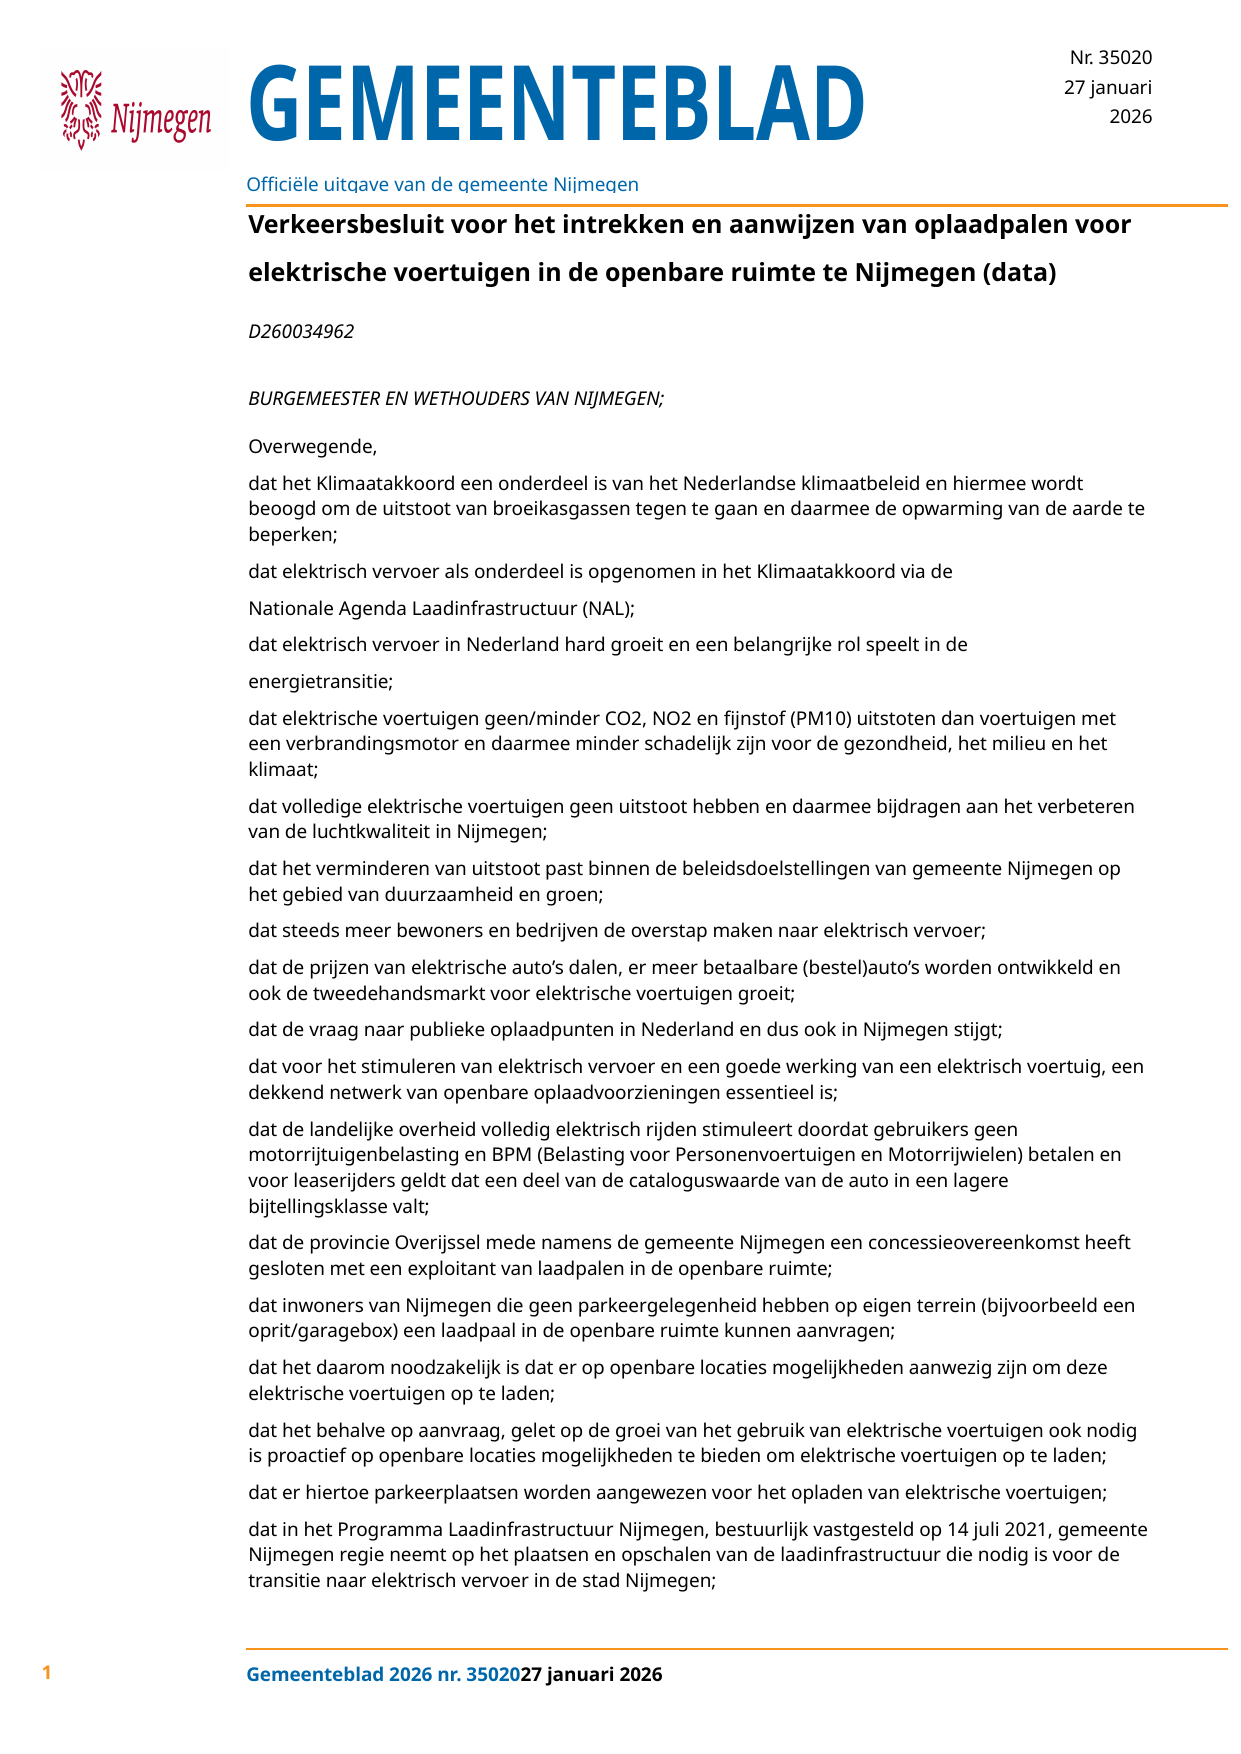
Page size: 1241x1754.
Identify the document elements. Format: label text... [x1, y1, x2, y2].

text dat de prijzen van elektrische auto’s dalen, er meer betaalbare (bestel)auto’s worden ontwikkeld en ook de tweedehandsmarkt voor elektrische voertuigen groeit; [248, 954, 1152, 1006]
text dat elektrisch vervoer als onderdeel is opgenomen in het Klimaatakkoord via de [248, 558, 1152, 584]
text dat in het Programma Laadinfrastructuur Nijmegen, bestuurlijk vastgesteld op 14 juli 2021, gemeente Nijmegen regie neemt op het plaatsen en opschalen van de laadinfrastructuur die nodig is voor de transitie naar elektrisch vervoer in de stad Nijmegen; [248, 1516, 1152, 1593]
text dat het daarom noodzakelijk is dat er op openbare locaties mogelijkheden aanwezig zijn om deze elektrische voertuigen op te laden; [248, 1354, 1152, 1406]
text D260034962 [248, 318, 1152, 344]
text dat het Klimaatakkoord een onderdeel is van het Nederlandse klimaatbeleid en hiermee wordt beoogd om de uitstoot van broeikasgassen tegen te gaan en daarmee de opwarming van de aarde te beperken; [248, 470, 1152, 547]
text energietransitie; [248, 668, 1152, 694]
text dat voor het stimuleren van elektrisch vervoer en een goede werking van een elektrisch voertuig, een dekkend netwerk van openbare oplaadvoorzieningen essentieel is; [248, 1053, 1152, 1105]
text dat het verminderen van uitstoot past binnen de beleidsdoelstellingen van gemeente Nijmegen op het gebied van duurzaamheid en groen; [248, 855, 1152, 907]
text Verkeersbesluit voor het intrekken en aanwijzen van oplaadpalen voor elektrische voertuigen in de openbare ruimte te Nijmegen (data) [248, 207, 1152, 288]
text dat er hiertoe parkeerplaatsen worden aangewezen voor het opladen van elektrische voertuigen; [248, 1479, 1152, 1505]
text dat het behalve op aanvraag, gelet op de groei van het gebruik van elektrische voertuigen ook nodig is proactief op openbare locaties mogelijkheden te bieden om elektrische voertuigen op te laden; [248, 1417, 1152, 1468]
picture [41, 47, 231, 172]
text dat de vraag naar publieke oplaadpunten in Nederland en dus ook in Nijmegen stijgt; [248, 1017, 1152, 1042]
text dat de landelijke overheid volledig elektrisch rijden stimuleert doordat gebruikers geen motorrijtuigenbelasting en BPM (Belasting voor Personenvoertuigen en Motorrijwielen) betalen en voor leaserijders geldt dat een deel van de cataloguswaarde van de auto in een lagere bijtellingsklasse valt; [248, 1116, 1152, 1219]
text dat steeds meer bewoners en bedrijven de overstap maken naar elektrisch vervoer; [248, 918, 1152, 943]
text dat elektrisch vervoer in Nederland hard groeit en een belangrijke rol speelt in de [248, 631, 1152, 657]
text Nationale Agenda Laadinfrastructuur (NAL); [248, 595, 1152, 620]
text Overwegende, [248, 433, 1152, 459]
text BURGEMEESTER EN WETHOUDERS VAN NIJMEGEN; [248, 386, 1152, 411]
text dat elektrische voertuigen geen/minder CO2, NO2 en fijnstof (PM10) uitstoten dan voertuigen met een verbrandingsmotor en daarmee minder schadelijk zijn voor de gezondheid, het milieu en het klimaat; [248, 705, 1152, 782]
text dat de provincie Overijssel mede namens de gemeente Nijmegen een concessieovereenkomst heeft gesloten met een exploitant van laadpalen in de openbare ruimte; [248, 1229, 1152, 1281]
text dat inwoners van Nijmegen die geen parkeergelegenheid hebben op eigen terrein (bijvoorbeeld een oprit/garagebox) een laadpaal in de openbare ruimte kunnen aanvragen; [248, 1292, 1152, 1343]
text dat volledige elektrische voertuigen geen uitstoot hebben en daarmee bijdragen aan het verbeteren van de luchtkwaliteit in Nijmegen; [248, 793, 1152, 844]
